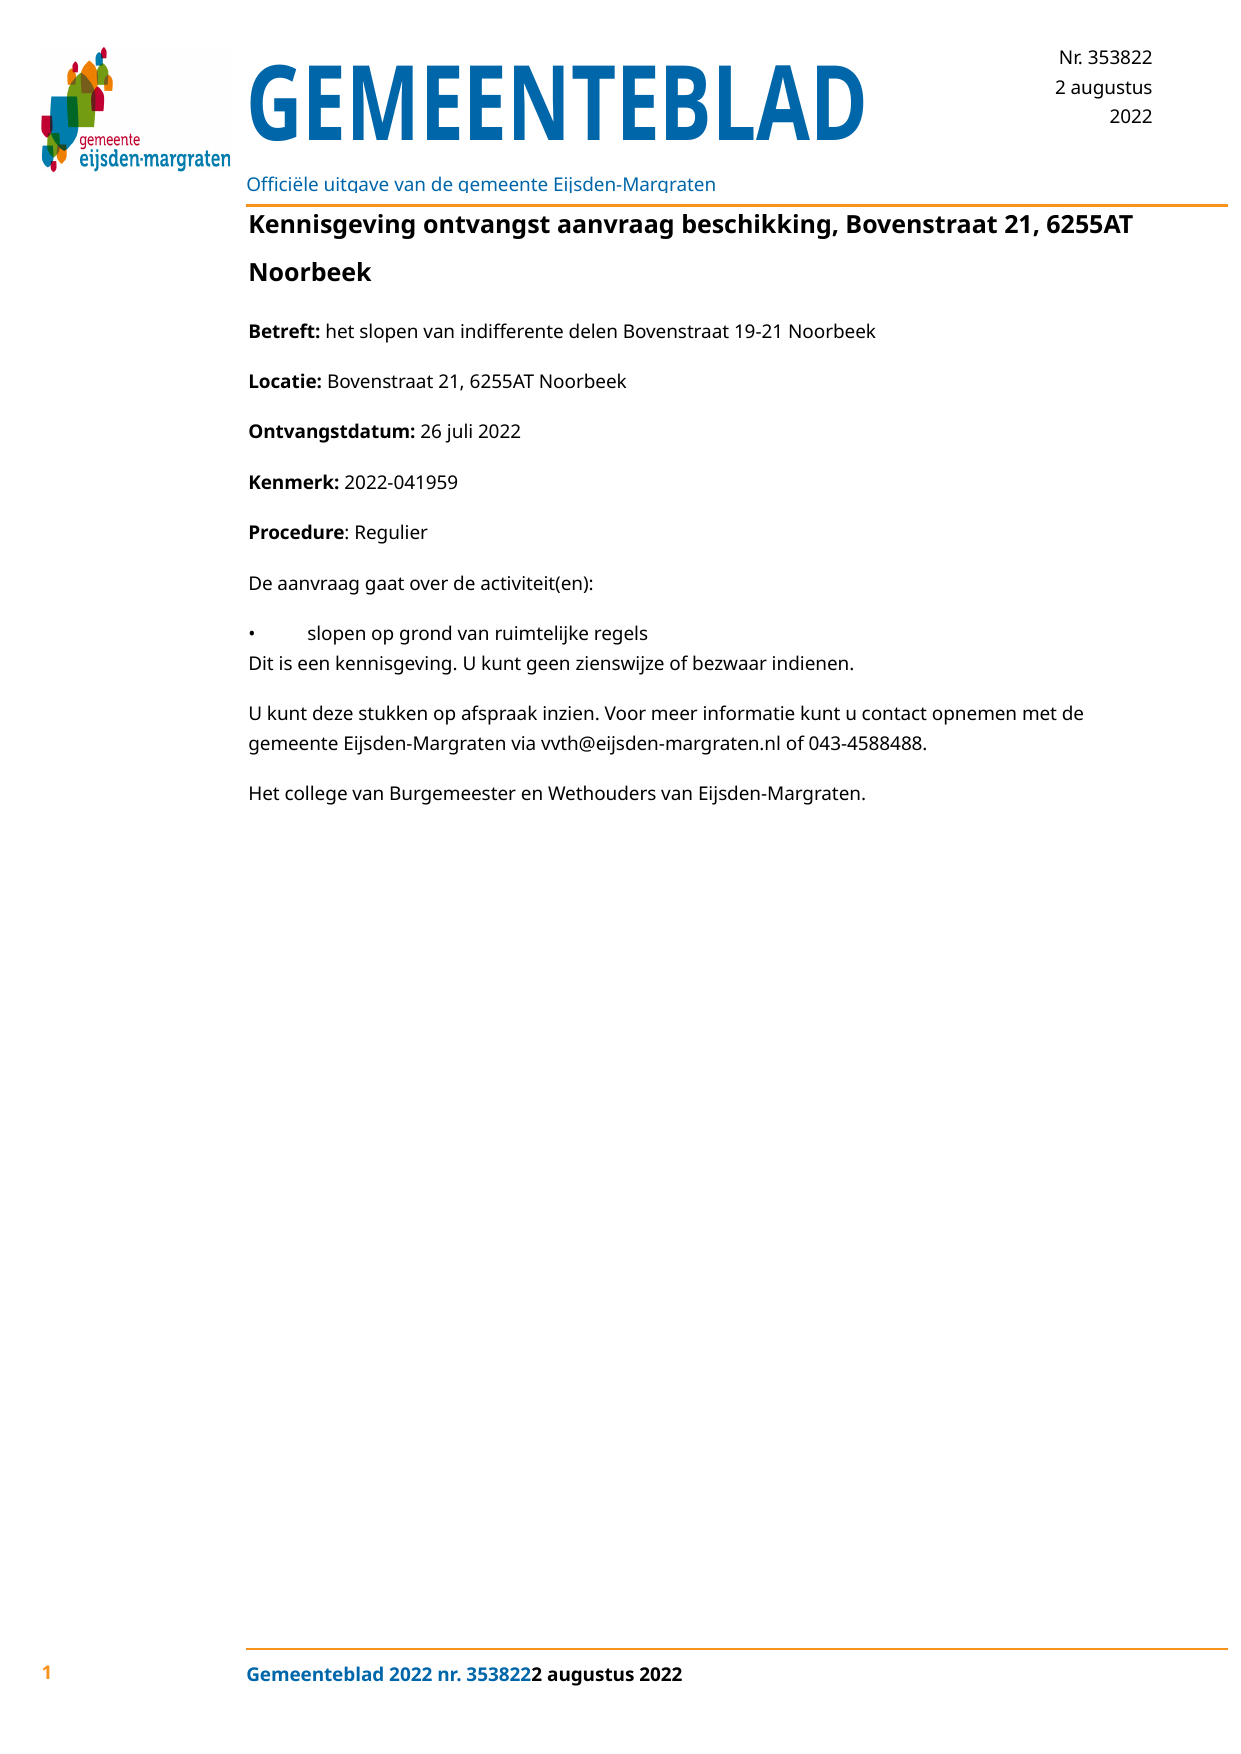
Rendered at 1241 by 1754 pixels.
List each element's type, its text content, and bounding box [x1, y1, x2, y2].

list slopen op grond van ruimtelijke regels [248, 620, 1152, 646]
text De aanvraag gaat over de activiteit(en): [248, 570, 1152, 596]
text Betreft: het slopen van indifferente delen Bovenstraat 19-21 Noorbeek [248, 318, 1152, 344]
picture [41, 47, 231, 172]
text Dit is een kennisgeving. U kunt geen zienswijze of bezwaar indienen. [248, 650, 1152, 676]
text Locatie: Bovenstraat 21, 6255AT Noorbeek [248, 368, 1152, 394]
text Kenmerk: 2022-041959 [248, 469, 1152, 495]
text Het college van Burgemeester en Wethouders van Eijsden-Margraten. [248, 780, 1152, 806]
text Kennisgeving ontvangst aanvraag beschikking, Bovenstraat 21, 6255AT Noorbeek [248, 207, 1152, 288]
text Procedure: Regulier [248, 519, 1152, 545]
text U kunt deze stukken op afspraak inzien. Voor meer informatie kunt u contact opnemen met de gemeente Eijsden-Margraten via vvth@eijsden-margraten.nl of 043-4588488. [248, 700, 1152, 756]
text Ontvangstdatum: 26 juli 2022 [248, 419, 1152, 444]
